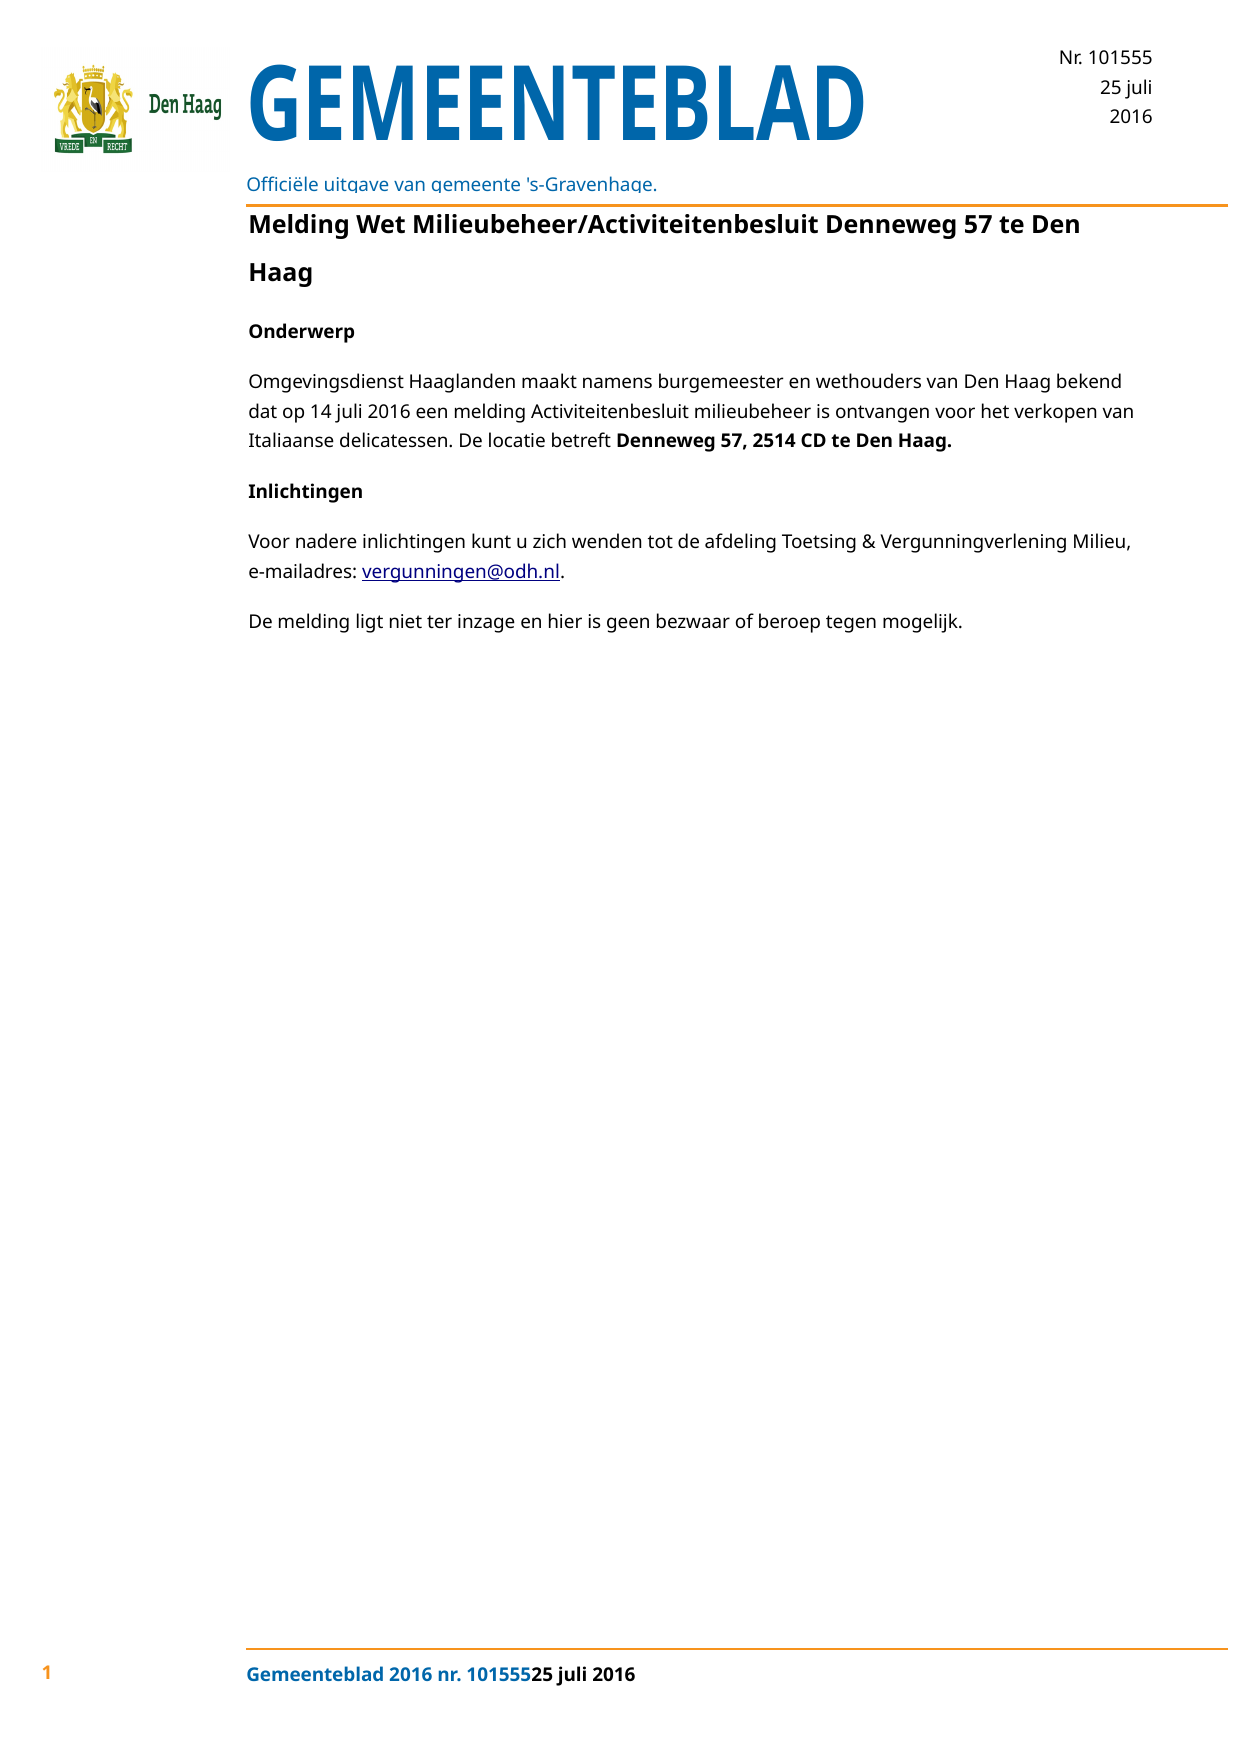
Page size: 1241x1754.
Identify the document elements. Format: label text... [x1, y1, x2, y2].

text Inlichtingen [248, 478, 1152, 504]
text Melding Wet Milieubeheer/Activiteitenbesluit Denneweg 57 te Den Haag [248, 207, 1152, 288]
text Voor nadere inlichtingen kunt u zich wenden tot de afdeling Toetsing & Vergunningverlening Milieu, e-mailadres: vergunningen@odh.nl. [248, 528, 1152, 584]
text Omgevingsdienst Haaglanden maakt namens burgemeester en wethouders van Den Haag bekend dat op 14 juli 2016 een melding Activiteitenbesluit milieubeheer is ontvangen voor het verkopen van Italiaanse delicatessen. De locatie betreft Denneweg 57, 2514 CD te Den Haag. [248, 368, 1152, 453]
text De melding ligt niet ter inzage en hier is geen bezwaar of beroep tegen mogelijk. [248, 608, 1152, 634]
text Onderwerp [248, 318, 1152, 344]
picture [41, 47, 231, 172]
